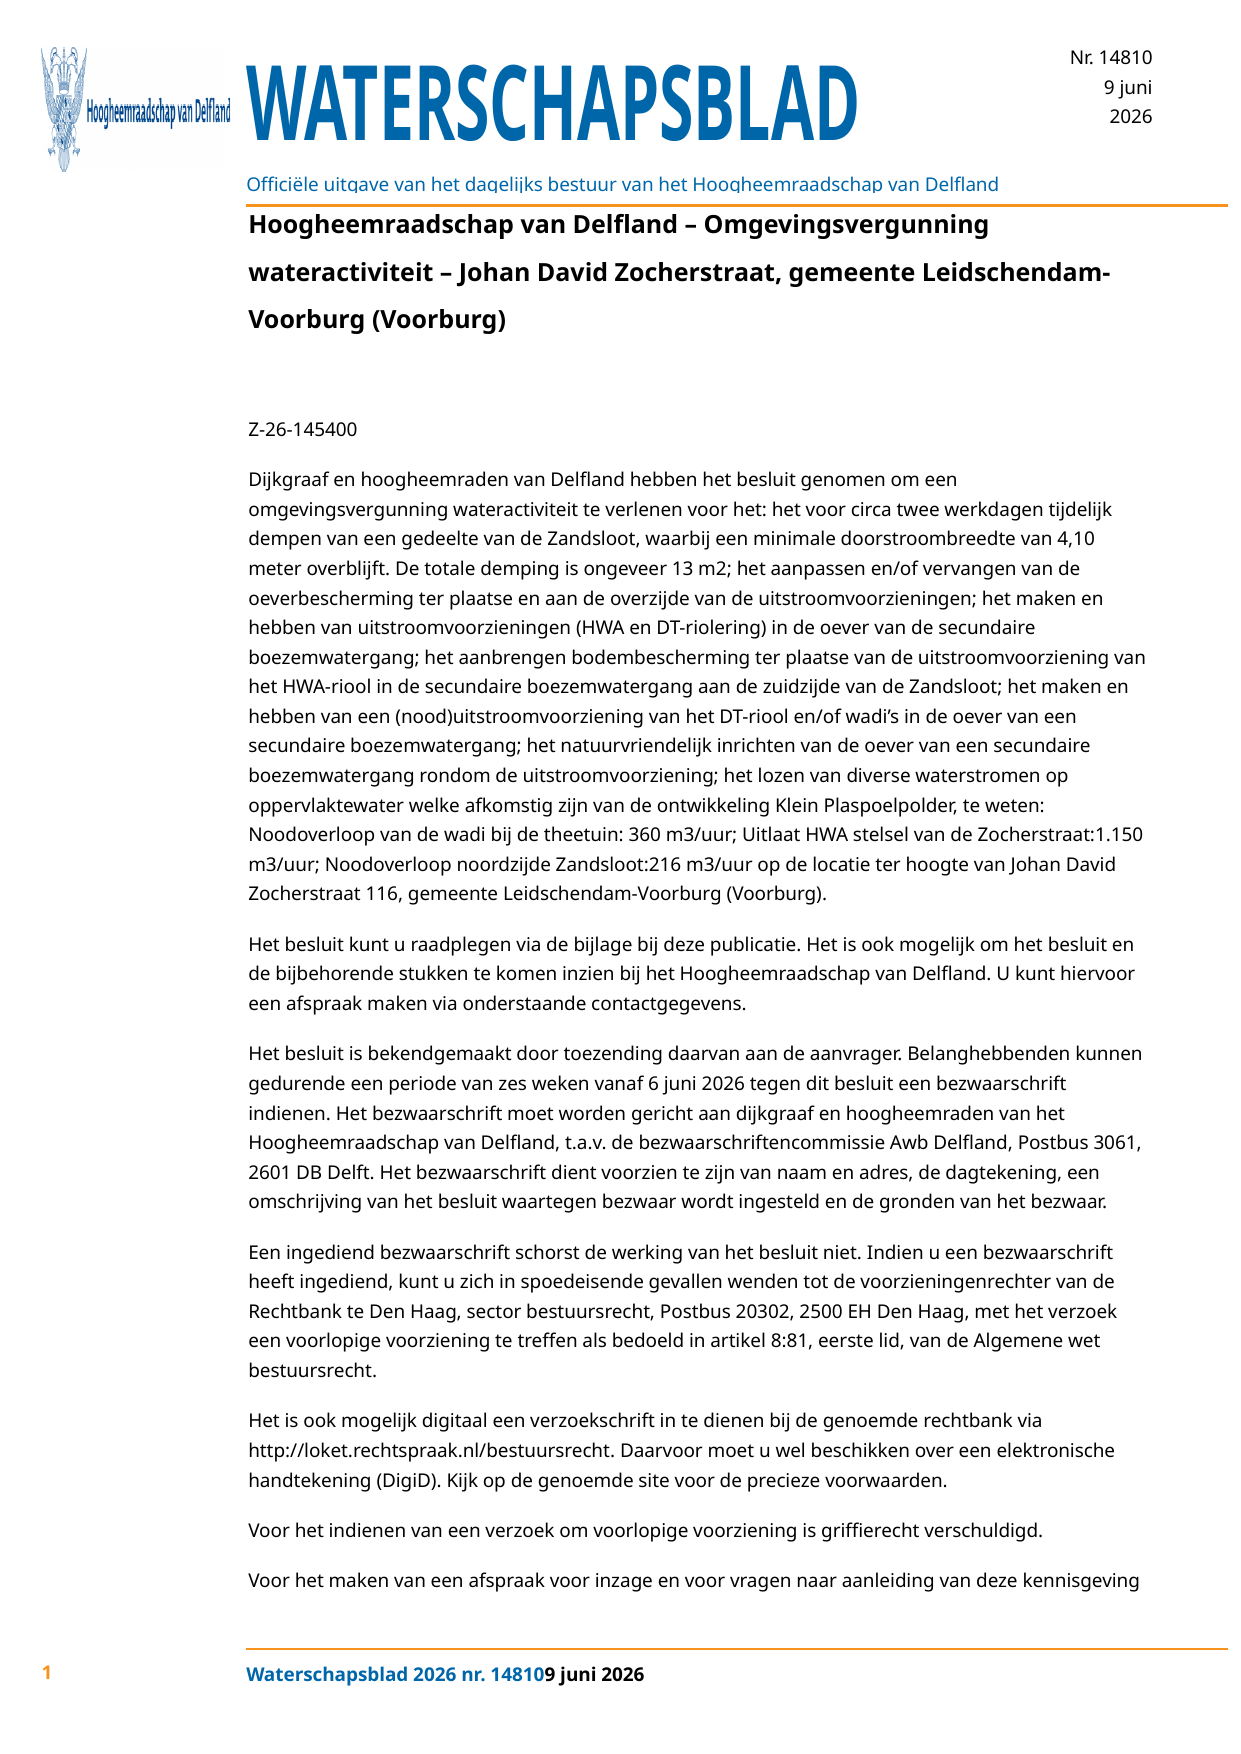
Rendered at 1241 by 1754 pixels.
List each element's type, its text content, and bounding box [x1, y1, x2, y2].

text Het besluit kunt u raadplegen via de bijlage bij deze publicatie. Het is ook mogelijk om het besluit en de bijbehorende stukken te komen inzien bij het Hoogheemraadschap van Delfland. U kunt hiervoor een afspraak maken via onderstaande contactgegevens. [248, 931, 1152, 1016]
text Een ingediend bezwaarschrift schorst de werking van het besluit niet. Indien u een bezwaarschrift heeft ingediend, kunt u zich in spoedeisende gevallen wenden tot de voorzieningenrechter van de Rechtbank te Den Haag, sector bestuursrecht, Postbus 20302, 2500 EH Den Haag, met het verzoek een voorlopige voorziening te treffen als bedoeld in artikel 8:81, eerste lid, van de Algemene wet bestuursrecht. [248, 1239, 1152, 1383]
text Hoogheemraadschap van Delfland – Omgevingsvergunning wateractiviteit – Johan David Zocherstraat, gemeente Leidschendam-Voorburg (Voorburg) [248, 207, 1152, 336]
text Het is ook mogelijk digitaal een verzoekschrift in te dienen bij de genoemde rechtbank via http://loket.rechtspraak.nl/bestuursrecht. Daarvoor moet u wel beschikken over een elektronische handtekening (DigiD). Kijk op de genoemde site voor de precieze voorwaarden. [248, 1408, 1152, 1492]
text Voor het maken van een afspraak voor inzage en voor vragen naar aanleiding van deze kennisgeving [248, 1568, 1152, 1593]
picture [41, 47, 231, 172]
text Het besluit is bekendgemaakt door toezending daarvan aan de aanvrager. Belanghebbenden kunnen gedurende een periode van zes weken vanaf 6 juni 2026 tegen dit besluit een bezwaarschrift indienen. Het bezwaarschrift moet worden gericht aan dijkgraaf en hoogheemraden van het Hoogheemraadschap van Delfland, t.a.v. de bezwaarschriftencommissie Awb Delfland, Postbus 3061, 2601 DB Delft. Het bezwaarschrift dient voorzien te zijn van naam en adres, de dagtekening, een omschrijving van het besluit waartegen bezwaar wordt ingesteld en de gronden van het bezwaar. [248, 1041, 1152, 1214]
text Dijkgraaf en hoogheemraden van Delfland hebben het besluit genomen om een omgevingsvergunning wateractiviteit te verlenen voor het: het voor circa twee werkdagen tijdelijk dempen van een gedeelte van de Zandsloot, waarbij een minimale doorstroombreedte van 4,10 meter overblijft. De totale demping is ongeveer 13 m2; het aanpassen en/of vervangen van de oeverbescherming ter plaatse en aan de overzijde van de uitstroomvoorzieningen; het maken en hebben van uitstroomvoorzieningen (HWA en DT-riolering) in de oever van de secundaire boezemwatergang; het aanbrengen bodembescherming ter plaatse van de uitstroomvoorziening van het HWA-riool in de secundaire boezemwatergang aan de zuidzijde van de Zandsloot; het maken en hebben van een (nood)uitstroomvoorziening van het DT-riool en/of wadi’s in de oever van een secundaire boezemwatergang; het natuurvriendelijk inrichten van de oever van een secundaire boezemwatergang rondom de uitstroomvoorziening; het lozen van diverse waterstromen op oppervlaktewater welke afkomstig zijn van de ontwikkeling Klein Plaspoelpolder, te weten: Noodoverloop van de wadi bij de theetuin: 360 m3/uur; Uitlaat HWA stelsel van de Zocherstraat:1.150 m3/uur; Noodoverloop noordzijde Zandsloot:216 m3/uur op de locatie ter hoogte van Johan David Zocherstraat 116, gemeente Leidschendam-Voorburg (Voorburg). [248, 466, 1152, 906]
text Voor het indienen van een verzoek om voorlopige voorziening is griffierecht verschuldigd. [248, 1517, 1152, 1543]
text Z-26-145400 [248, 416, 1152, 442]
